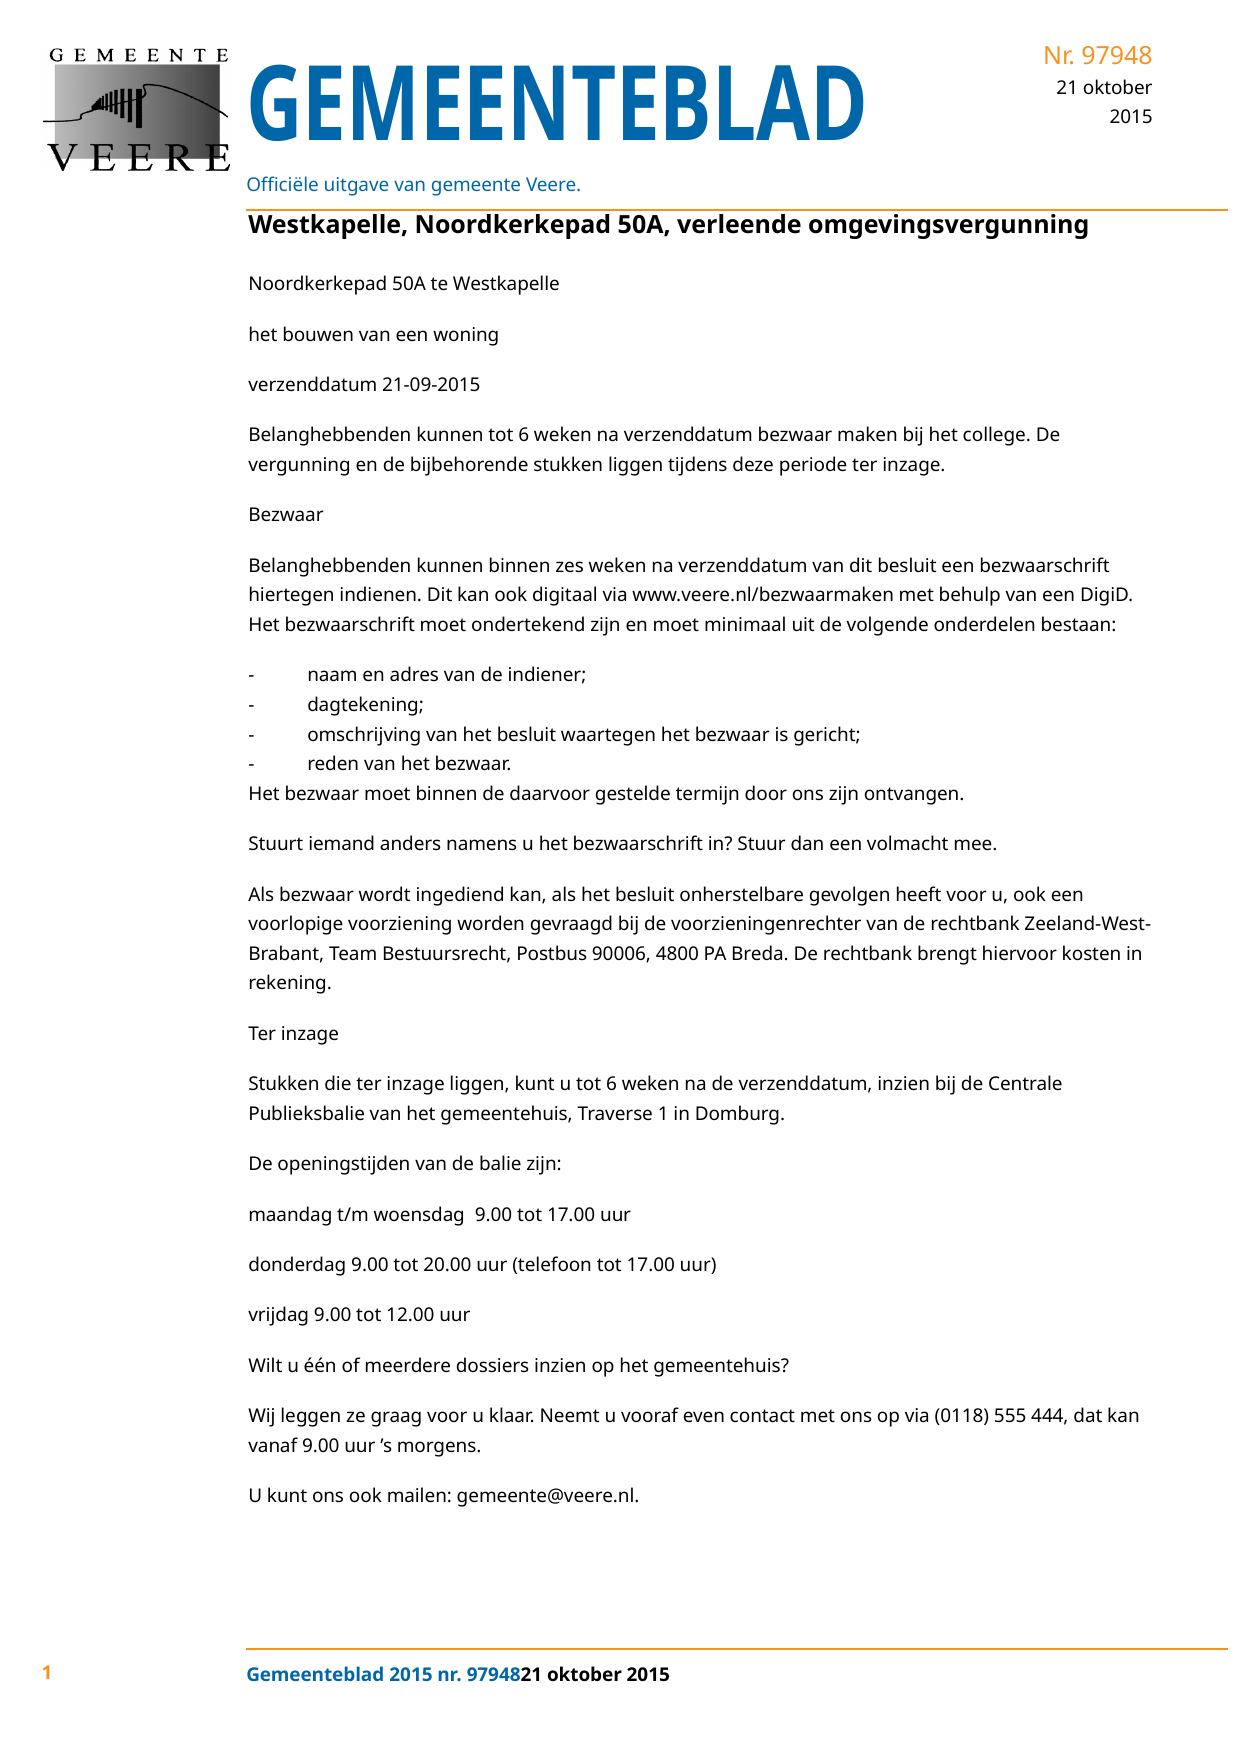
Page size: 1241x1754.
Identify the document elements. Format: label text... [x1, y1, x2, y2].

text het bouwen van een woning [248, 321, 1152, 346]
text Als bezwaar wordt ingediend kan, als het besluit onherstelbare gevolgen heeft voor u, ook een voorlopige voorziening worden gevraagd bij de voorzieningenrechter van de rechtbank Zeeland-West-Brabant, Team Bestuursrecht, Postbus 90006, 4800 PA Breda. De rechtbank brengt hiervoor kosten in rekening. [248, 881, 1152, 995]
text Noordkerkepad 50A te Westkapelle [248, 270, 1152, 296]
text vrijdag 9.00 tot 12.00 uur [248, 1302, 1152, 1327]
text De openingstijden van de balie zijn: [248, 1150, 1152, 1176]
text donderdag 9.00 tot 20.00 uur (telefoon tot 17.00 uur) [248, 1251, 1152, 1277]
text Westkapelle, Noordkerkepad 50A, verleende omgevingsvergunning [248, 211, 1152, 241]
text Ter inzage [248, 1020, 1152, 1046]
text Stukken die ter inzage liggen, kunt u tot 6 weken na de verzenddatum, inzien bij de Centrale Publieksbalie van het gemeentehuis, Traverse 1 in Domburg. [248, 1070, 1152, 1126]
text Het bezwaar moet binnen de daarvoor gestelde termijn door ons zijn ontvangen. [248, 780, 1152, 806]
text maandag t/m woensdag 9.00 tot 17.00 uur [248, 1201, 1152, 1226]
list omschrijving van het besluit waartegen het bezwaar is gericht; [248, 721, 1152, 746]
text Belanghebbenden kunnen binnen zes weken na verzenddatum van dit besluit een bezwaarschrift hiertegen indienen. Dit kan ook digitaal via www.veere.nl/bezwaarmaken met behulp van een DigiD. Het bezwaarschrift moet ondertekend zijn en moet minimaal uit de volgende onderdelen bestaan: [248, 552, 1152, 637]
text U kunt ons ook mailen: gemeente@veere.nl. [248, 1482, 1152, 1508]
text Stuurt iemand anders namens u het bezwaarschrift in? Stuur dan een volmacht mee. [248, 830, 1152, 856]
text verzenddatum 21-09-2015 [248, 371, 1152, 397]
text Wij leggen ze graag voor u klaar. Neemt u vooraf even contact met ons op via (0118) 555 444, dat kan vanaf 9.00 uur ’s morgens. [248, 1402, 1152, 1458]
text Belanghebbenden kunnen tot 6 weken na verzenddatum bezwaar maken bij het college. De vergunning en de bijbehorende stukken liggen tijdens deze periode ter inzage. [248, 422, 1152, 477]
text Wilt u één of meerdere dossiers inzien op het gemeentehuis? [248, 1352, 1152, 1378]
picture [41, 47, 231, 172]
list reden van het bezwaar. [248, 750, 1152, 776]
list dagtekening; [248, 691, 1152, 717]
text Bezwaar [248, 502, 1152, 527]
list naam en adres van de indiener; [248, 662, 1152, 687]
